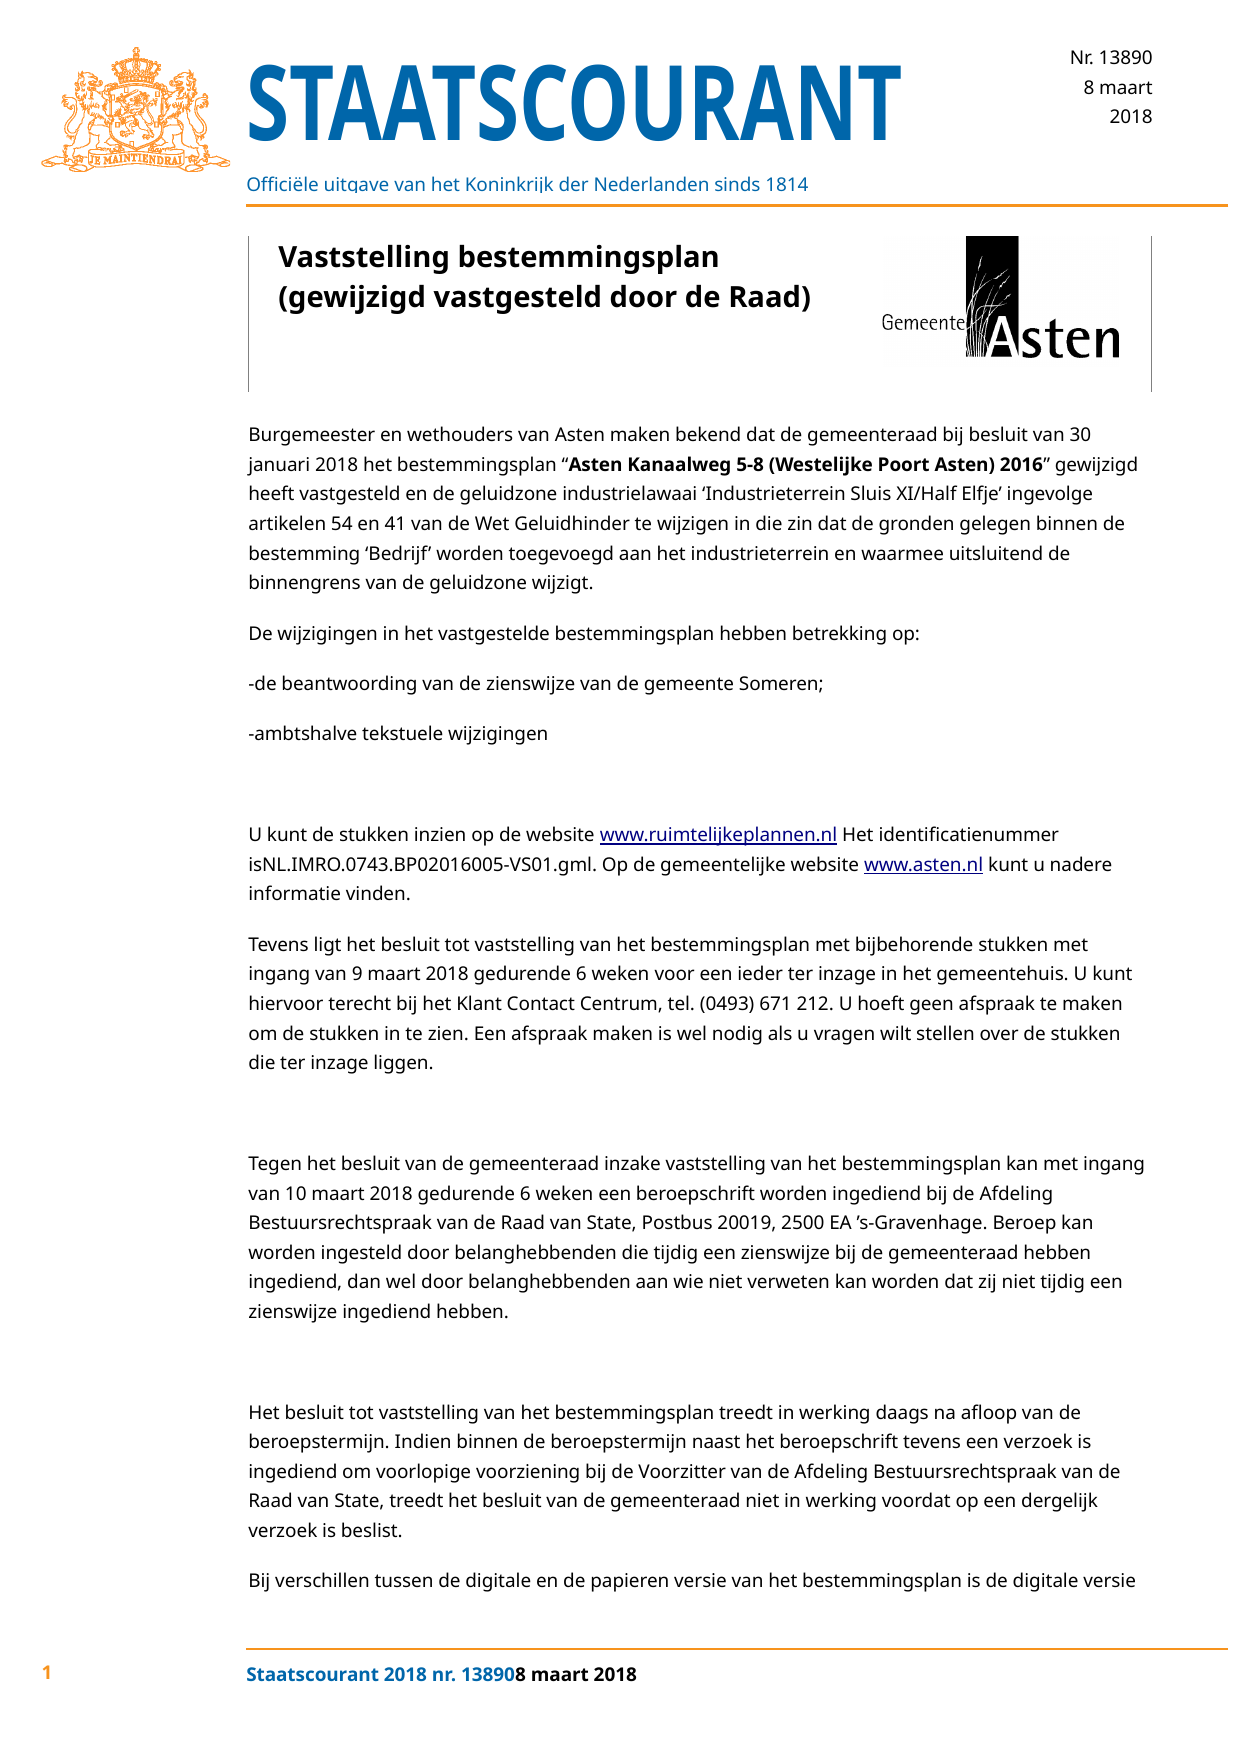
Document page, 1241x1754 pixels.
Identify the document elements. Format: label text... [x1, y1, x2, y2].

text Tevens ligt het besluit tot vaststelling van het bestemmingsplan met bijbehorende stukken met ingang van 9 maart 2018 gedurende 6 weken voor een ieder ter inzage in het gemeentehuis. U kunt hiervoor terecht bij het Klant Contact Centrum, tel. (0493) 671 212. U hoeft geen afspraak te maken om de stukken in te zien. Een afspraak maken is wel nodig als u vragen wilt stellen over de stukken die ter inzage liggen. [248, 931, 1152, 1075]
text -de beantwoording van de zienswijze van de gemeente Someren; [248, 670, 1152, 696]
text De wijzigingen in het vastgestelde bestemmingsplan hebben betrekking op: [248, 620, 1152, 645]
text Bij verschillen tussen de digitale en de papieren versie van het bestemmingsplan is de digitale versie [248, 1568, 1152, 1593]
table_header [850, 236, 1151, 392]
text Het besluit tot vaststelling van het bestemmingsplan treedt in werking daags na afloop van de beroepstermijn. Indien binnen de beroepstermijn naast het beroepschrift tevens een verzoek is ingediend om voorlopige voorziening bij de Voorzitter van de Afdeling Bestuursrechtspraak van de Raad van State, treedt het besluit van de gemeenteraad niet in werking voordat op een dergelijk verzoek is beslist. [248, 1399, 1152, 1543]
text U kunt de stukken inzien op de website www.ruimtelijkeplannen.nl Het identificatienummer isNL.IMRO.0743.BP02016005-VS01.gml. Op de gemeentelijke website www.asten.nl kunt u nadere informatie vinden. [248, 821, 1152, 906]
text Tegen het besluit van de gemeenteraad inzake vaststelling van het bestemmingsplan kan met ingang van 10 maart 2018 gedurende 6 weken een beroepschrift worden ingediend bij de Afdeling Bestuursrechtspraak van de Raad van State, Postbus 20019, 2500 EA ’s-Gravenhage. Beroep kan worden ingesteld door belanghebbenden die tijdig een zienswijze bij de gemeenteraad hebben ingediend, dan wel door belanghebbenden aan wie niet verweten kan worden dat zij niet tijdig een zienswijze ingediend hebben. [248, 1150, 1152, 1324]
text -ambtshalve tekstuele wijzigingen [248, 721, 1152, 746]
text Burgemeester en wethouders van Asten maken bekend dat de gemeenteraad bij besluit van 30 januari 2018 het bestemmingsplan “Asten Kanaalweg 5-8 (Westelijke Poort Asten) 2016” gewijzigd heeft vastgesteld en de geluidzone industrielawaai ‘Industrieterrein Sluis XI/Half Elfje’ ingevolge artikelen 54 en 41 van de Wet Geluidhinder te wijzigen in die zin dat de gronden gelegen binnen de bestemming ‘Bedrijf’ worden toegevoegd aan het industrieterrein en waarmee uitsluitend de binnengrens van de geluidzone wijzigt. [248, 421, 1152, 595]
picture [882, 236, 1119, 367]
picture [41, 47, 231, 172]
table_header Vaststelling bestemmingsplan (gewijzigd vastgesteld door de Raad) [249, 236, 850, 392]
